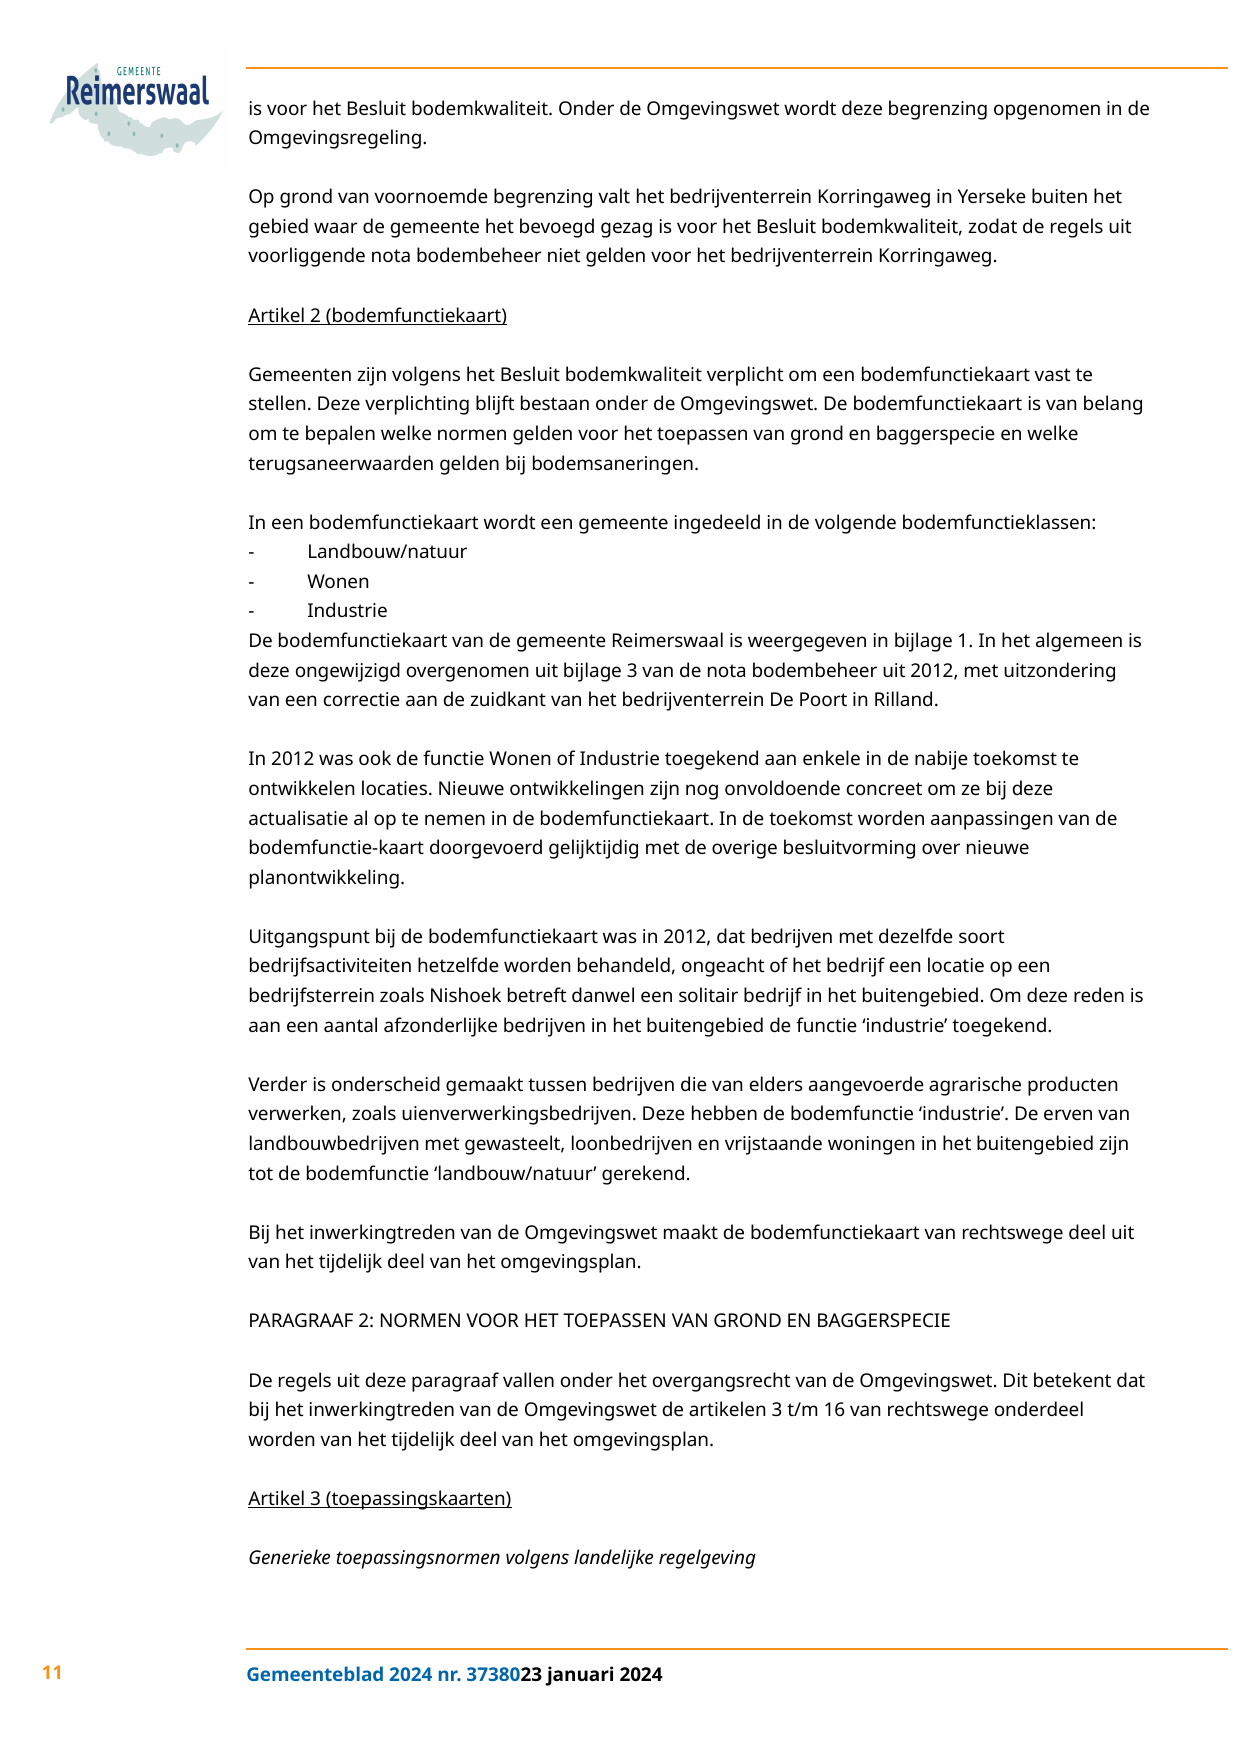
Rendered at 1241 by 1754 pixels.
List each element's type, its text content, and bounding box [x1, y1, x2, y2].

text De regels uit deze paragraaf vallen onder het overgangsrecht van de Omgevingswet. Dit betekent dat bij het inwerkingtreden van de Omgevingswet de artikelen 3 t/m 16 van rechtswege onderdeel worden van het tijdelijk deel van het omgevingsplan. [248, 1367, 1152, 1452]
text Verder is onderscheid gemaakt tussen bedrijven die van elders aangevoerde agrarische producten verwerken, zoals uienverwerkingsbedrijven. Deze hebben de bodemfunctie ‘industrie’. De erven van landbouwbedrijven met gewasteelt, loonbedrijven en vrijstaande woningen in het buitengebied zijn tot de bodemfunctie ‘landbouw/natuur’ gerekend. [248, 1071, 1152, 1186]
list Industrie [248, 598, 1152, 623]
text PARAGRAAF 2: NORMEN VOOR HET TOEPASSEN VAN GROND EN BAGGERSPECIE [248, 1308, 1152, 1333]
text Uitgangspunt bij de bodemfunctiekaart was in 2012, dat bedrijven met dezelfde soort bedrijfsactiviteiten hetzelfde worden behandeld, ongeacht of het bedrijf een locatie op een bedrijfsterrein zoals Nishoek betreft danwel een solitair bedrijf in het buitengebied. Om deze reden is aan een aantal afzonderlijke bedrijven in het buitengebied de functie ‘industrie’ toegekend. [248, 923, 1152, 1038]
text Gemeenten zijn volgens het Besluit bodemkwaliteit verplicht om een bodemfunctiekaart vast te stellen. Deze verplichting blijft bestaan onder de Omgevingswet. De bodemfunctiekaart is van belang om te bepalen welke normen gelden voor het toepassen van grond en baggerspecie en welke terugsaneerwaarden gelden bij bodemsaneringen. [248, 361, 1152, 476]
list Wonen [248, 568, 1152, 594]
picture [41, 47, 231, 172]
text De bodemfunctiekaart van de gemeente Reimerswaal is weergegeven in bijlage 1. In het algemeen is deze ongewijzigd overgenomen uit bijlage 3 van de nota bodembeheer uit 2012, met uitzondering van een correctie aan de zuidkant van het bedrijventerrein De Poort in Rilland. [248, 627, 1152, 712]
list Landbouw/natuur [248, 538, 1152, 564]
text Generieke toepassingsnormen volgens landelijke regelgeving [248, 1544, 1152, 1570]
text Artikel 2 (bodemfunctiekaart) [248, 302, 1152, 328]
text Bij het inwerkingtreden van de Omgevingswet maakt de bodemfunctiekaart van rechtswege deel uit van het tijdelijk deel van het omgevingsplan. [248, 1219, 1152, 1274]
text In een bodemfunctiekaart wordt een gemeente ingedeeld in de volgende bodemfunctieklassen: [248, 509, 1152, 535]
text Op grond van voornoemde begrenzing valt het bedrijventerrein Korringaweg in Yerseke buiten het gebied waar de gemeente het bevoegd gezag is voor het Besluit bodemkwaliteit, zodat de regels uit voorliggende nota bodembeheer niet gelden voor het bedrijventerrein Korringaweg. [248, 183, 1152, 268]
text is voor het Besluit bodemkwaliteit. Onder de Omgevingswet wordt deze begrenzing opgenomen in de Omgevingsregeling. [248, 95, 1152, 150]
text In 2012 was ook de functie Wonen of Industrie toegekend aan enkele in de nabije toekomst te ontwikkelen locaties. Nieuwe ontwikkelingen zijn nog onvoldoende concreet om ze bij deze actualisatie al op te nemen in de bodemfunctiekaart. In de toekomst worden aanpassingen van de bodemfunctie-kaart doorgevoerd gelijktijdig met de overige besluitvorming over nieuwe planontwikkeling. [248, 746, 1152, 890]
text Artikel 3 (toepassingskaarten) [248, 1485, 1152, 1511]
